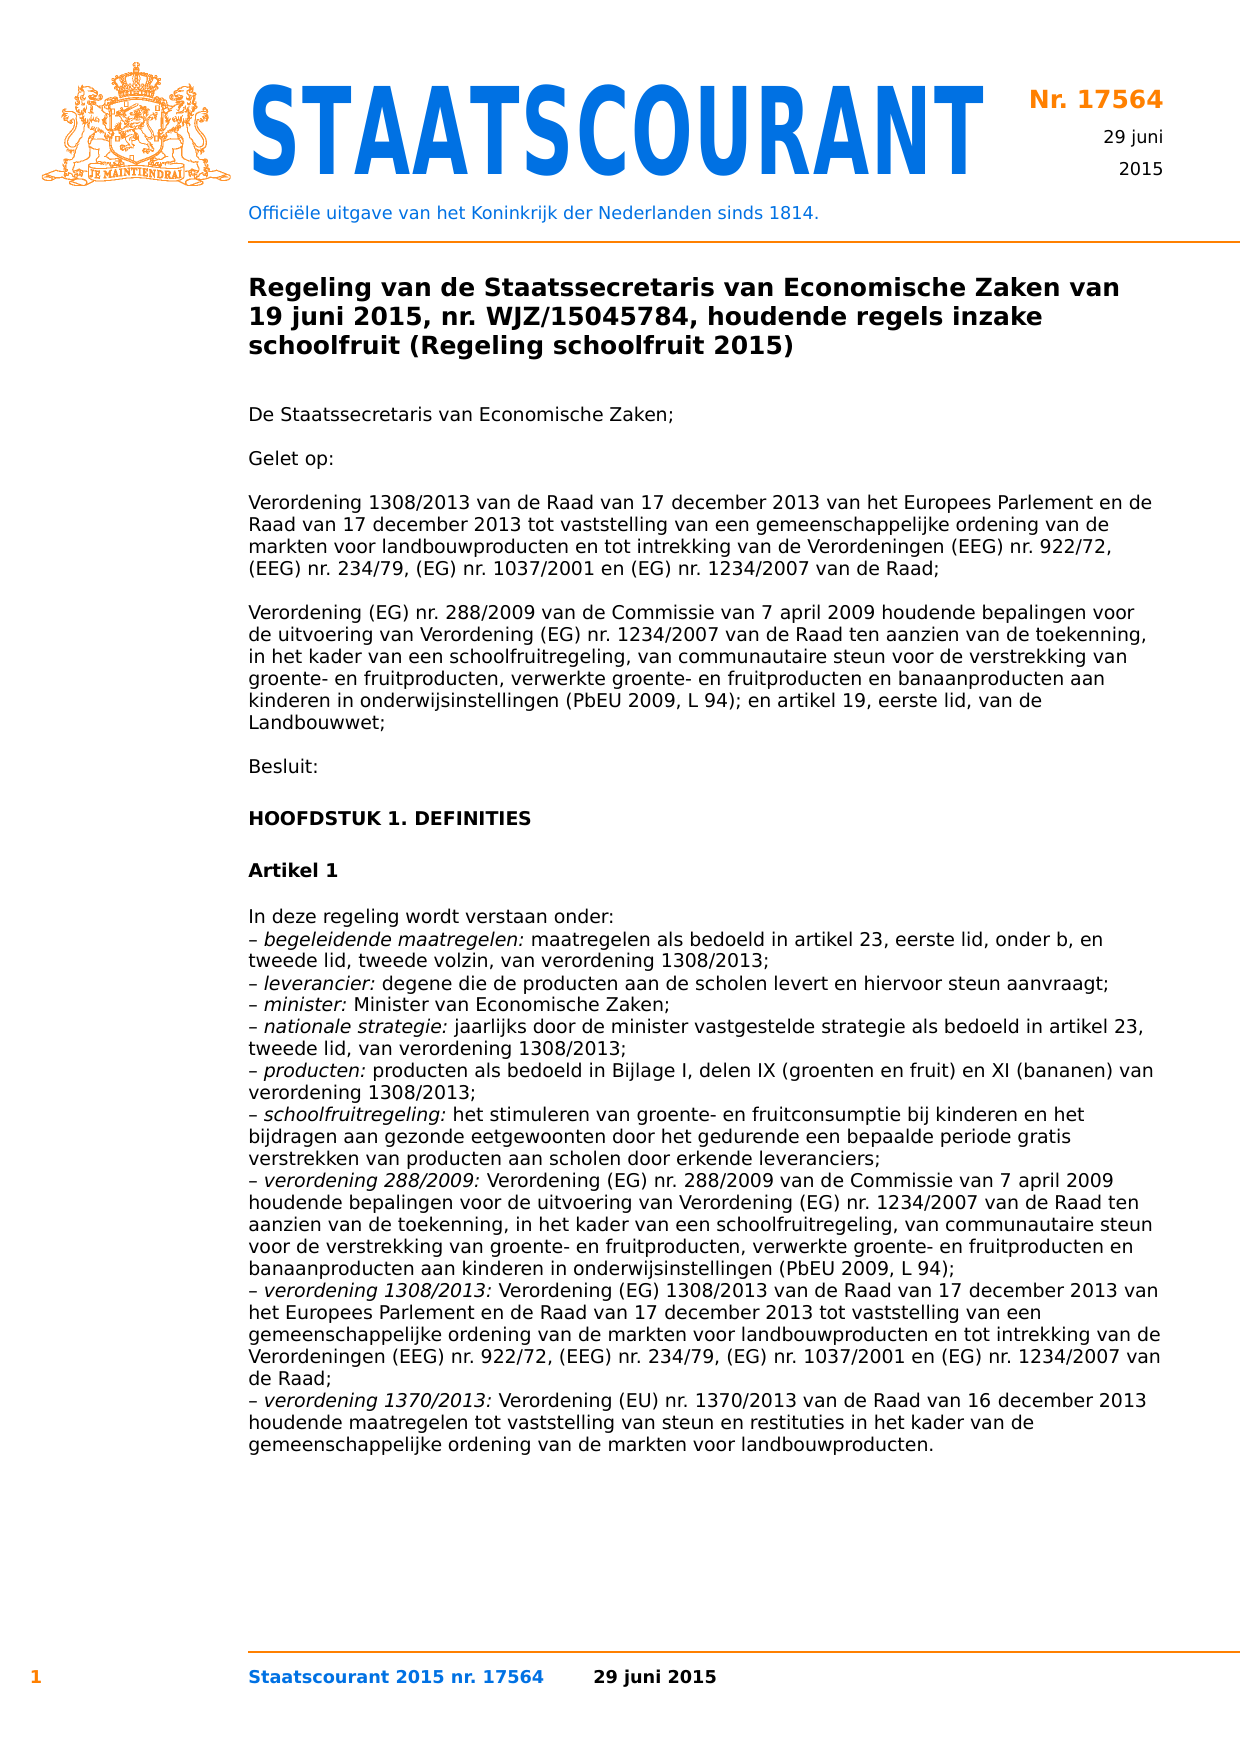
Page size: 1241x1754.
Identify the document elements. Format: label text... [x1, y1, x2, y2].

subtitle Artikel 1 [248, 859, 1163, 881]
table_cell 2015 [998, 153, 1240, 203]
text Gelet op: [248, 448, 1163, 470]
table_header STAATSCOURANT [248, 62, 998, 203]
text – begeleidende maatregelen: maatregelen als bedoeld in artikel 23, eerste lid, onder b, en tweede lid, tweede volzin, van verordening 1308/2013; [248, 928, 1163, 972]
text – leverancier: degene die de producten aan de scholen levert en hiervoor steun aanvraagt; [248, 972, 1163, 994]
text Verordening (EG) nr. 288/2009 van de Commissie van 7 april 2009 houdende bepalingen voor de uitvoering van Verordening (EG) nr. 1234/2007 van de Raad ten aanzien van de toekenning, in het kader van een schoolfruitregeling, van communautaire steun voor de verstrekking van groente- en fruitproducten, verwerkte groente- en fruitproducten en banaanproducten aan kinderen in onderwijsinstellingen (PbEU 2009, L 94); en artikel 19, eerste lid, van de Landbouwwet; [248, 602, 1163, 734]
subtitle Regeling van de Staatssecretaris van Economische Zaken van 19 juni 2015, nr. WJZ/15045784, houdende regels inzake schoolfruit (Regeling schoolfruit 2015) [248, 273, 1163, 361]
text Verordening 1308/2013 van de Raad van 17 december 2013 van het Europees Parlement en de Raad van 17 december 2013 tot vaststelling van een gemeenschappelijke ordening van de markten voor landbouwproducten en tot intrekking van de Verordeningen (EEG) nr. 922/72, (EEG) nr. 234/79, (EG) nr. 1037/2001 en (EG) nr. 1234/2007 van de Raad; [248, 492, 1163, 580]
text – producten: producten als bedoeld in Bijlage I, delen IX (groenten en fruit) en XI (bananen) van verordening 1308/2013; [248, 1060, 1163, 1104]
subtitle HOOFDSTUK 1. DEFINITIES [248, 807, 1163, 829]
text Besluit: [248, 756, 1163, 777]
picture [41, 62, 231, 186]
table_cell 29 juni [998, 121, 1240, 153]
table_cell Officiële uitgave van het Koninkrijk der Nederlanden sinds 1814. [248, 203, 1240, 241]
text – verordening 1308/2013: Verordening (EG) 1308/2013 van de Raad van 17 december 2013 van het Europees Parlement en de Raad van 17 december 2013 tot vaststelling van een gemeenschappelijke ordening van de markten voor landbouwproducten en tot intrekking van de Verordeningen (EEG) nr. 922/72, (EEG) nr. 234/79, (EG) nr. 1037/2001 en (EG) nr. 1234/2007 van de Raad; [248, 1280, 1163, 1390]
text In deze regeling wordt verstaan onder: [248, 906, 1163, 928]
text De Staatssecretaris van Economische Zaken; [248, 404, 1163, 426]
text – nationale strategie: jaarlijks door de minister vastgestelde strategie als bedoeld in artikel 23, tweede lid, van verordening 1308/2013; [248, 1016, 1163, 1060]
text – minister: Minister van Economische Zaken; [248, 994, 1163, 1016]
table_header [25, 62, 248, 241]
text – verordening 1370/2013: Verordening (EU) nr. 1370/2013 van de Raad van 16 december 2013 houdende maatregelen tot vaststelling van steun en restituties in het kader van de gemeenschappelijke ordening van de markten voor landbouwproducten. [248, 1390, 1163, 1456]
text – schoolfruitregeling: het stimuleren van groente- en fruitconsumptie bij kinderen en het bijdragen aan gezonde eetgewoonten door het gedurende een bepaalde periode gratis verstrekken van producten aan scholen door erkende leveranciers; [248, 1104, 1163, 1170]
text – verordening 288/2009: Verordening (EG) nr. 288/2009 van de Commissie van 7 april 2009 houdende bepalingen voor de uitvoering van Verordening (EG) nr. 1234/2007 van de Raad ten aanzien van de toekenning, in het kader van een schoolfruitregeling, van communautaire steun voor de verstrekking van groente- en fruitproducten, verwerkte groente- en fruitproducten en banaanproducten aan kinderen in onderwijsinstellingen (PbEU 2009, L 94); [248, 1170, 1163, 1280]
table_header Nr. 17564 [998, 62, 1240, 121]
